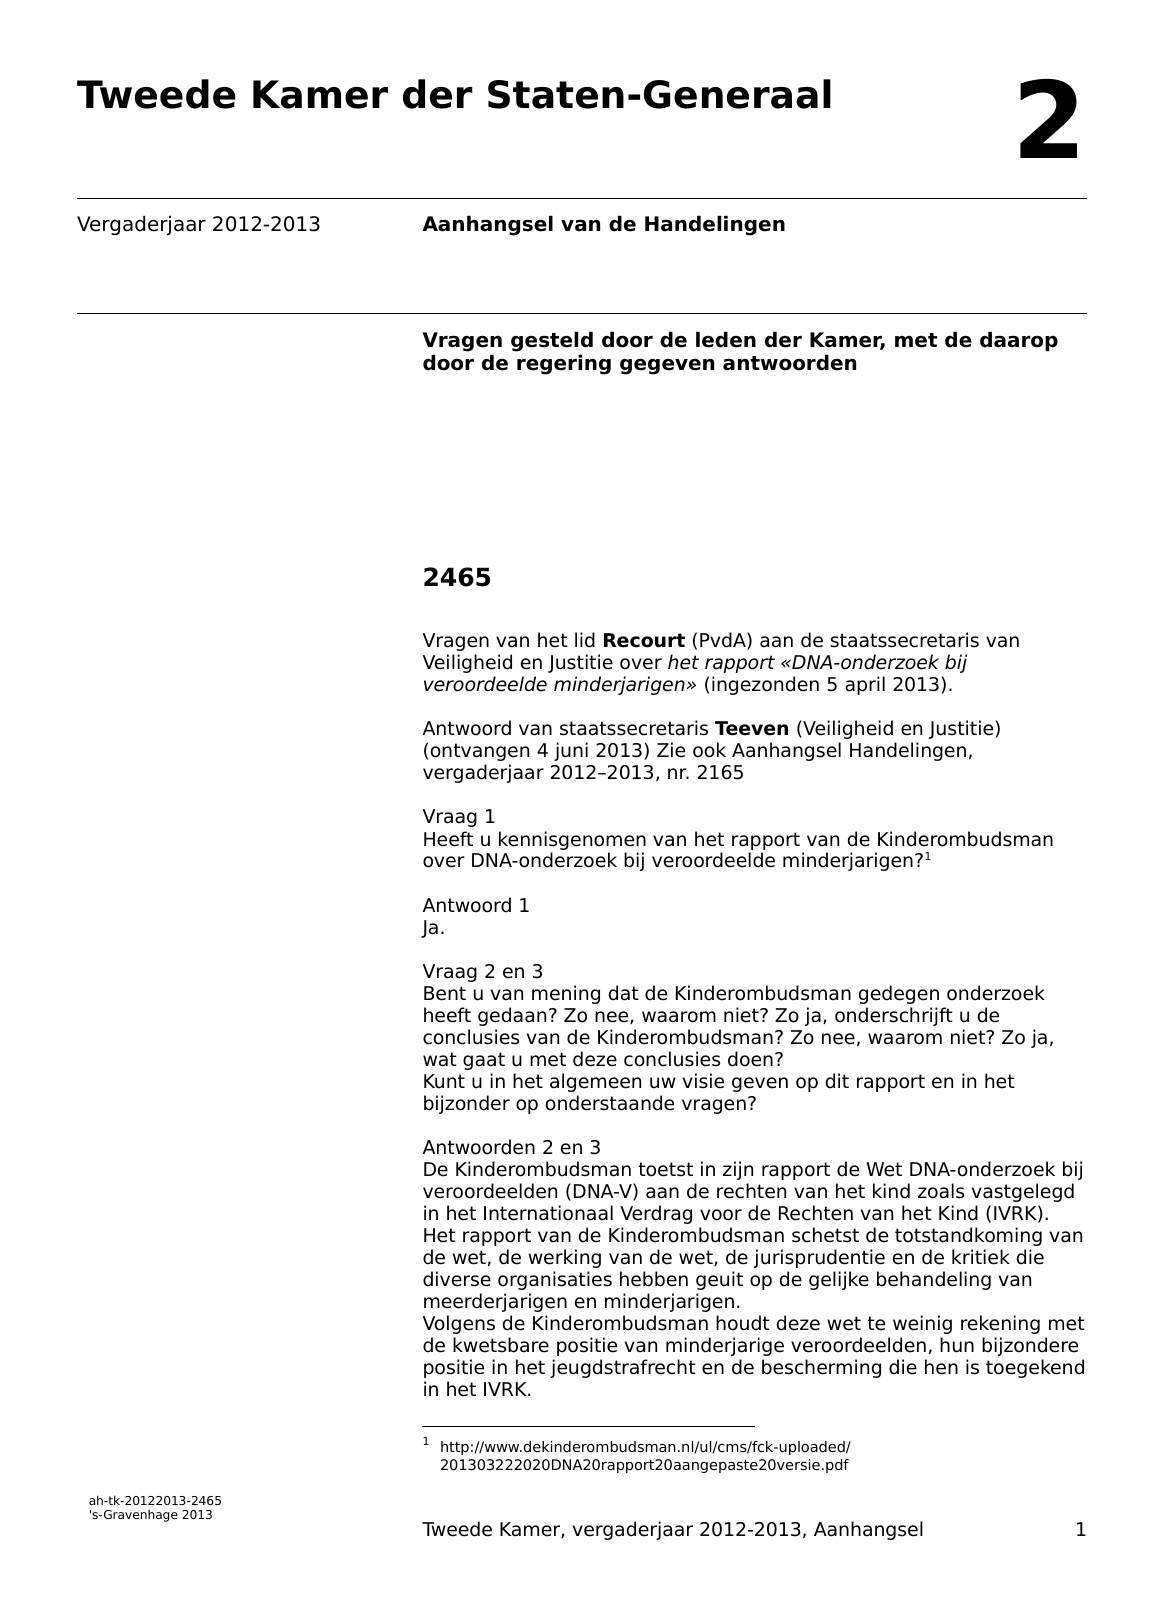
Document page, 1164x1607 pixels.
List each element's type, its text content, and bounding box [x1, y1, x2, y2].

text Heeft u kennisgenomen van het rapport van de Kinderombudsman over DNA-onderzoek bij veroordeelde minderjarigen? [422, 828, 1087, 872]
text Antwoorden 2 en 3 [422, 1137, 1087, 1159]
text 's-Gravenhage 2013 [88, 1508, 323, 1522]
text Bent u van mening dat de Kinderombudsman gedegen onderzoek heeft gedaan? Zo nee, waarom niet? Zo ja, onderschrijft u de conclusies van de Kinderombudsman? Zo nee, waarom niet? Zo ja, wat gaat u met deze conclusies doen? [422, 983, 1087, 1071]
table_cell Vergaderjaar 2012-2013 [77, 199, 422, 313]
table_cell [77, 314, 422, 375]
text Vragen van het lid Recourt (PvdA) aan de staatssecretaris van Veiligheid en Justitie over het rapport «DNA-onderzoek bij veroordeelde minderjarigen» (ingezonden 5 april 2013). [422, 630, 1087, 696]
table_header Tweede Kamer der Staten-Generaal [77, 59, 886, 198]
text Vraag 1 [422, 806, 1087, 828]
table_header 2 [886, 59, 1087, 198]
text De Kinderombudsman toetst in zijn rapport de Wet DNA-onderzoek bij veroordeelden (DNA-V) aan de rechten van het kind zoals vastgelegd in het Internationaal Verdrag voor de Rechten van het Kind (IVRK). Het rapport van de Kinderombudsman schetst de totstandkoming van de wet, de werking van de wet, de jurisprudentie en de kritiek die diverse organisaties hebben geuit op de gelijke behandeling van meerderjarigen en minderjarigen. [422, 1159, 1087, 1313]
table_cell Aanhangsel van de Handelingen [422, 199, 1087, 313]
text Antwoord 1 [422, 894, 1087, 917]
text Vraag 2 en 3 [422, 961, 1087, 983]
text Kunt u in het algemeen uw visie geven op dit rapport en in het bijzonder op onderstaande vragen? [422, 1071, 1087, 1114]
text Volgens de Kinderombudsman houdt deze wet te weinig rekening met de kwetsbare positie van minderjarige veroordeelden, hun bijzondere positie in het jeugdstrafrecht en de bescherming die hen is toegekend in het IVRK. [422, 1313, 1087, 1401]
text ah-tk-20122013-2465 [88, 1494, 323, 1508]
text http://www.dekinderombudsman.nl/ul/cms/fck-uploaded/201303222020DNA20rapport20aangepaste20versie.pdf [422, 1435, 1087, 1474]
text 2465 [422, 563, 1087, 592]
table_cell Vragen gesteld door de leden der Kamer, met de daarop door de regering gegeven antwoorden [422, 314, 1087, 375]
text Ja. [422, 917, 1087, 938]
text Antwoord van staatssecretaris Teeven (Veiligheid en Justitie) (ontvangen 4 juni 2013) Zie ook Aanhangsel Handelingen, vergaderjaar 2012–2013, nr. 2165 [422, 718, 1087, 784]
